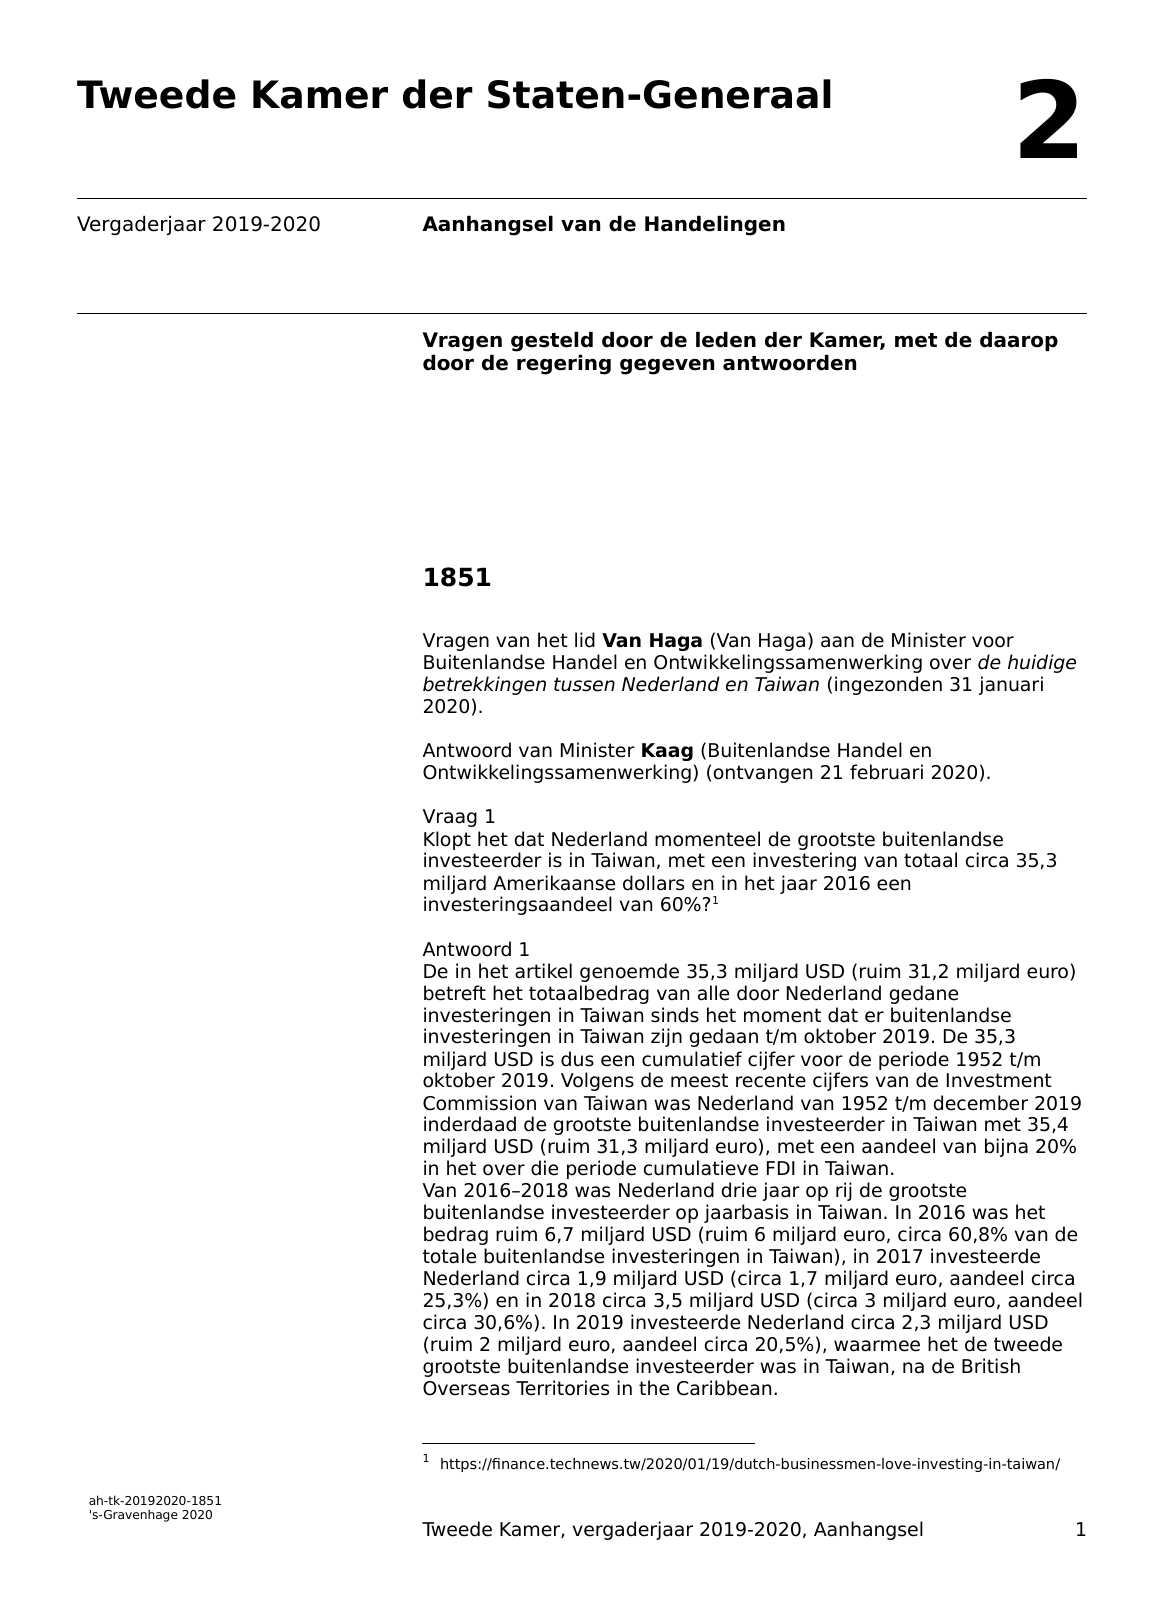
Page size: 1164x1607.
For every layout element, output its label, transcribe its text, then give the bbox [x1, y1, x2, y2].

table_cell Aanhangsel van de Handelingen [422, 199, 1087, 313]
table_cell [77, 314, 422, 375]
text Klopt het dat Nederland momenteel de grootste buitenlandse investeerder is in Taiwan, met een investering van totaal circa 35,3 miljard Amerikaanse dollars en in het jaar 2016 een investeringsaandeel van 60%? [422, 828, 1087, 916]
table_cell Vergaderjaar 2019-2020 [77, 199, 422, 313]
text Vragen van het lid Van Haga (Van Haga) aan de Minister voor Buitenlandse Handel en Ontwikkelingssamenwerking over de huidige betrekkingen tussen Nederland en Taiwan (ingezonden 31 januari 2020). [422, 630, 1087, 718]
text https://finance.technews.tw/2020/01/19/dutch-businessmen-love-investing-in-taiwan/ [422, 1452, 1087, 1474]
text Vraag 1 [422, 806, 1087, 828]
text 's-Gravenhage 2020 [88, 1508, 323, 1522]
table_header Tweede Kamer der Staten-Generaal [77, 59, 886, 198]
text ah-tk-20192020-1851 [88, 1494, 323, 1508]
text Van 2016–2018 was Nederland drie jaar op rij de grootste buitenlandse investeerder op jaarbasis in Taiwan. In 2016 was het bedrag ruim 6,7 miljard USD (ruim 6 miljard euro, circa 60,8% van de totale buitenlandse investeringen in Taiwan), in 2017 investeerde Nederland circa 1,9 miljard USD (circa 1,7 miljard euro, aandeel circa 25,3%) en in 2018 circa 3,5 miljard USD (circa 3 miljard euro, aandeel circa 30,6%). In 2019 investeerde Nederland circa 2,3 miljard USD (ruim 2 miljard euro, aandeel circa 20,5%), waarmee het de tweede grootste buitenlandse investeerder was in Taiwan, na de British Overseas Territories in the Caribbean. [422, 1180, 1087, 1400]
text 1851 [422, 563, 1087, 592]
text Antwoord 1 [422, 938, 1087, 961]
text De in het artikel genoemde 35,3 miljard USD (ruim 31,2 miljard euro) betreft het totaalbedrag van alle door Nederland gedane investeringen in Taiwan sinds het moment dat er buitenlandse investeringen in Taiwan zijn gedaan t/m oktober 2019. De 35,3 miljard USD is dus een cumulatief cijfer voor de periode 1952 t/m oktober 2019. Volgens de meest recente cijfers van de Investment Commission van Taiwan was Nederland van 1952 t/m december 2019 inderdaad de grootste buitenlandse investeerder in Taiwan met 35,4 miljard USD (ruim 31,3 miljard euro), met een aandeel van bijna 20% in het over die periode cumulatieve FDI in Taiwan. [422, 961, 1087, 1180]
table_header 2 [886, 59, 1087, 198]
table_cell Vragen gesteld door de leden der Kamer, met de daarop door de regering gegeven antwoorden [422, 314, 1087, 375]
text Antwoord van Minister Kaag (Buitenlandse Handel en Ontwikkelingssamenwerking) (ontvangen 21 februari 2020). [422, 740, 1087, 784]
